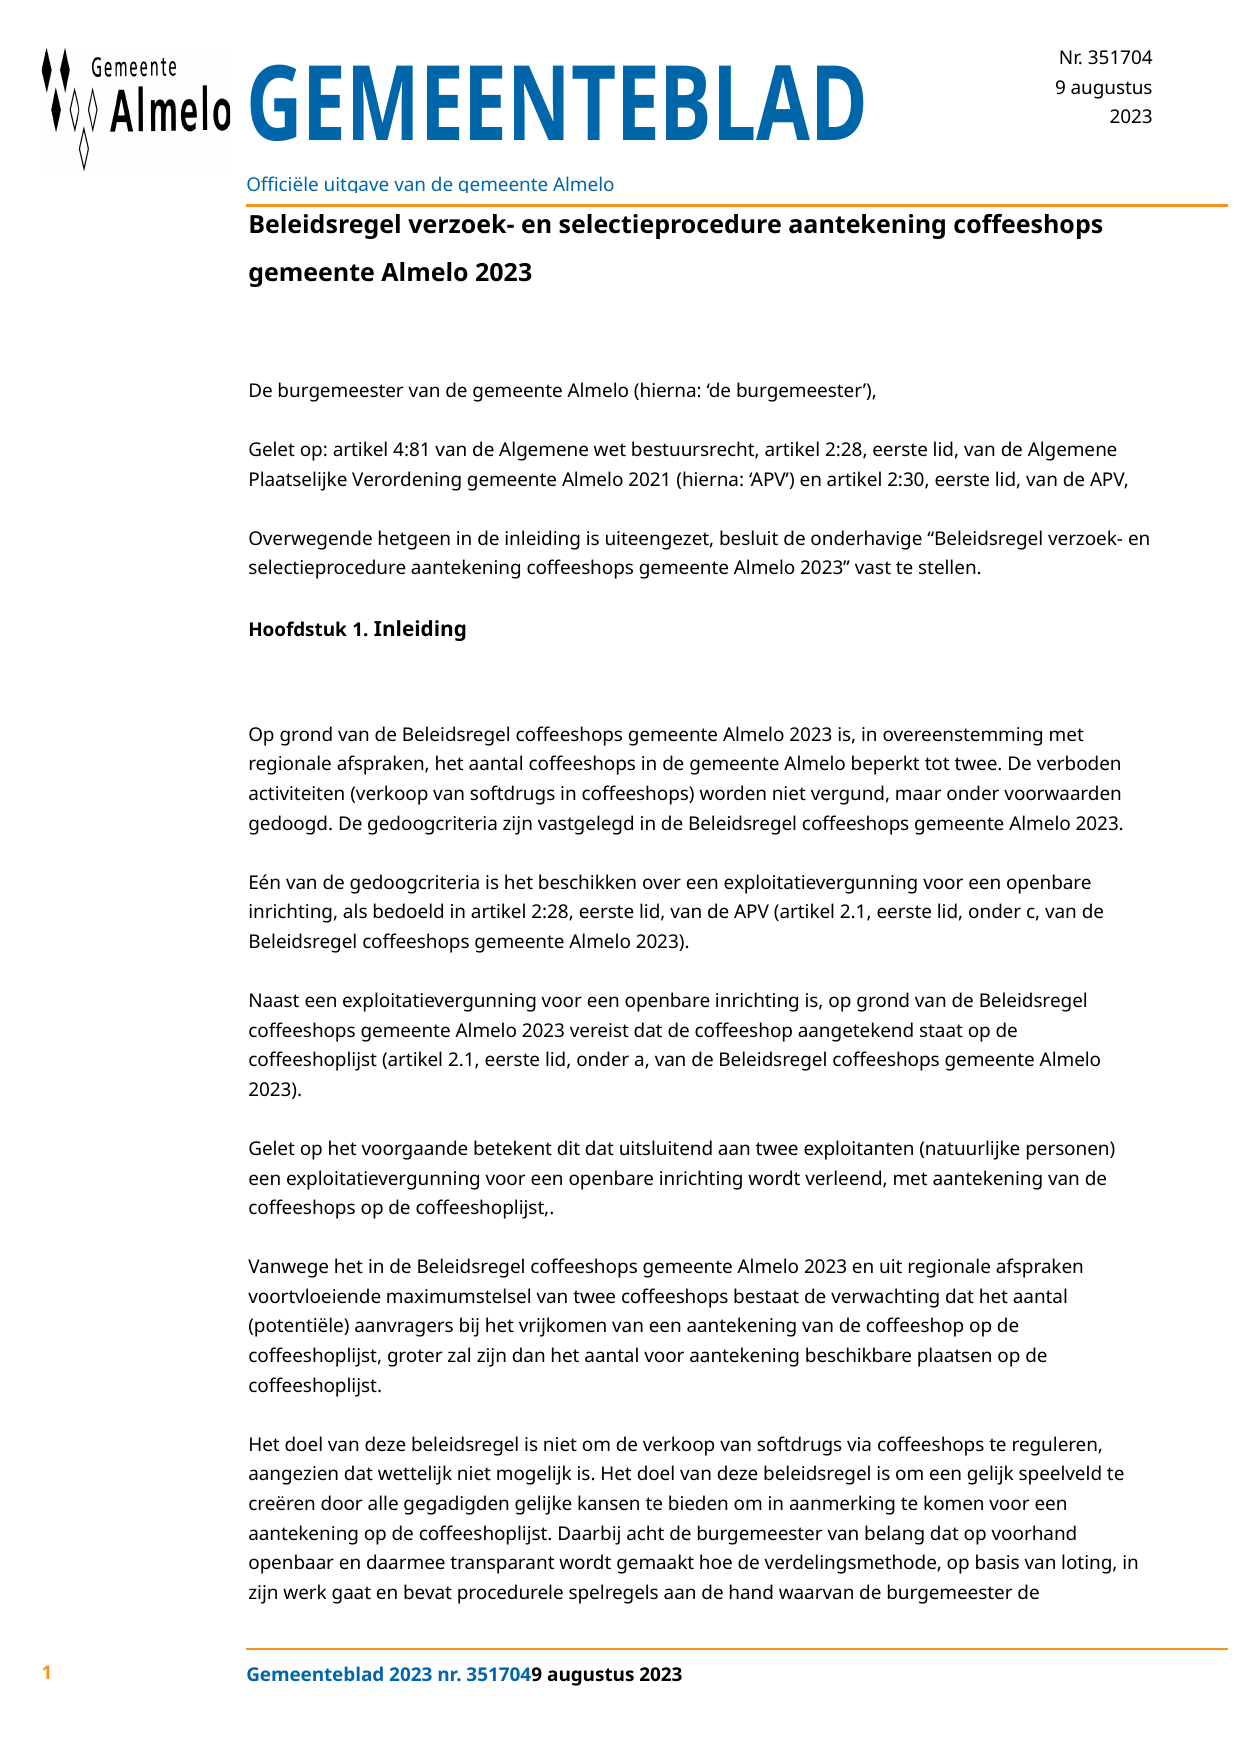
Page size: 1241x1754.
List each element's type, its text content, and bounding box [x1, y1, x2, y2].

text Gelet op het voorgaande betekent dit dat uitsluitend aan twee exploitanten (natuurlijke personen) een exploitatievergunning voor een openbare inrichting wordt verleend, met aantekening van de coffeeshops op de coffeeshoplijst,. [248, 1135, 1152, 1220]
picture [41, 47, 231, 172]
text Het doel van deze beleidsregel is niet om de verkoop van softdrugs via coffeeshops te reguleren, aangezien dat wettelijk niet mogelijk is. Het doel van deze beleidsregel is om een gelijk speelveld te creëren door alle gegadigden gelijke kansen te bieden om in aanmerking te komen voor een aantekening op de coffeeshoplijst. Daarbij acht de burgemeester van belang dat op voorhand openbaar en daarmee transparant wordt gemaakt hoe de verdelingsmethode, op basis van loting, in zijn werk gaat en bevat procedurele spelregels aan de hand waarvan de burgemeester de [248, 1431, 1152, 1605]
text Vanwege het in de Beleidsregel coffeeshops gemeente Almelo 2023 en uit regionale afspraken voortvloeiende maximumstelsel van twee coffeeshops bestaat de verwachting dat het aantal (potentiële) aanvragers bij het vrijkomen van een aantekening van de coffeeshop op de coffeeshoplijst, groter zal zijn dan het aantal voor aantekening beschikbare plaatsen op de coffeeshoplijst. [248, 1253, 1152, 1398]
text Naast een exploitatievergunning voor een openbare inrichting is, op grond van de Beleidsregel coffeeshops gemeente Almelo 2023 vereist dat de coffeeshop aangetekend staat op de coffeeshoplijst (artikel 2.1, eerste lid, onder a, van de Beleidsregel coffeeshops gemeente Almelo 2023). [248, 987, 1152, 1102]
text Gelet op: artikel 4:81 van de Algemene wet bestuursrecht, artikel 2:28, eerste lid, van de Algemene Plaatselijke Verordening gemeente Almelo 2021 (hierna: ‘APV’) en artikel 2:30, eerste lid, van de APV, [248, 436, 1152, 492]
text Op grond van de Beleidsregel coffeeshops gemeente Almelo 2023 is, in overeenstemming met regionale afspraken, het aantal coffeeshops in de gemeente Almelo beperkt tot twee. De verboden activiteiten (verkoop van softdrugs in coffeeshops) worden niet vergund, maar onder voorwaarden gedoogd. De gedoogcriteria zijn vastgelegd in de Beleidsregel coffeeshops gemeente Almelo 2023. [248, 721, 1152, 836]
text De burgemeester van de gemeente Almelo (hierna: ‘de burgemeester’), [248, 377, 1152, 403]
text Eén van de gedoogcriteria is het beschikken over een exploitatievergunning voor een openbare inrichting, als bedoeld in artikel 2:28, eerste lid, van de APV (artikel 2.1, eerste lid, onder c, van de Beleidsregel coffeeshops gemeente Almelo 2023). [248, 869, 1152, 954]
text Beleidsregel verzoek- en selectieprocedure aantekening coffeeshops gemeente Almelo 2023 [248, 207, 1152, 288]
text Hoofdstuk 1. Inleiding [248, 614, 1152, 642]
text Overwegende hetgeen in de inleiding is uiteengezet, besluit de onderhavige “Beleidsregel verzoek- en selectieprocedure aantekening coffeeshops gemeente Almelo 2023” vast te stellen. [248, 525, 1152, 580]
